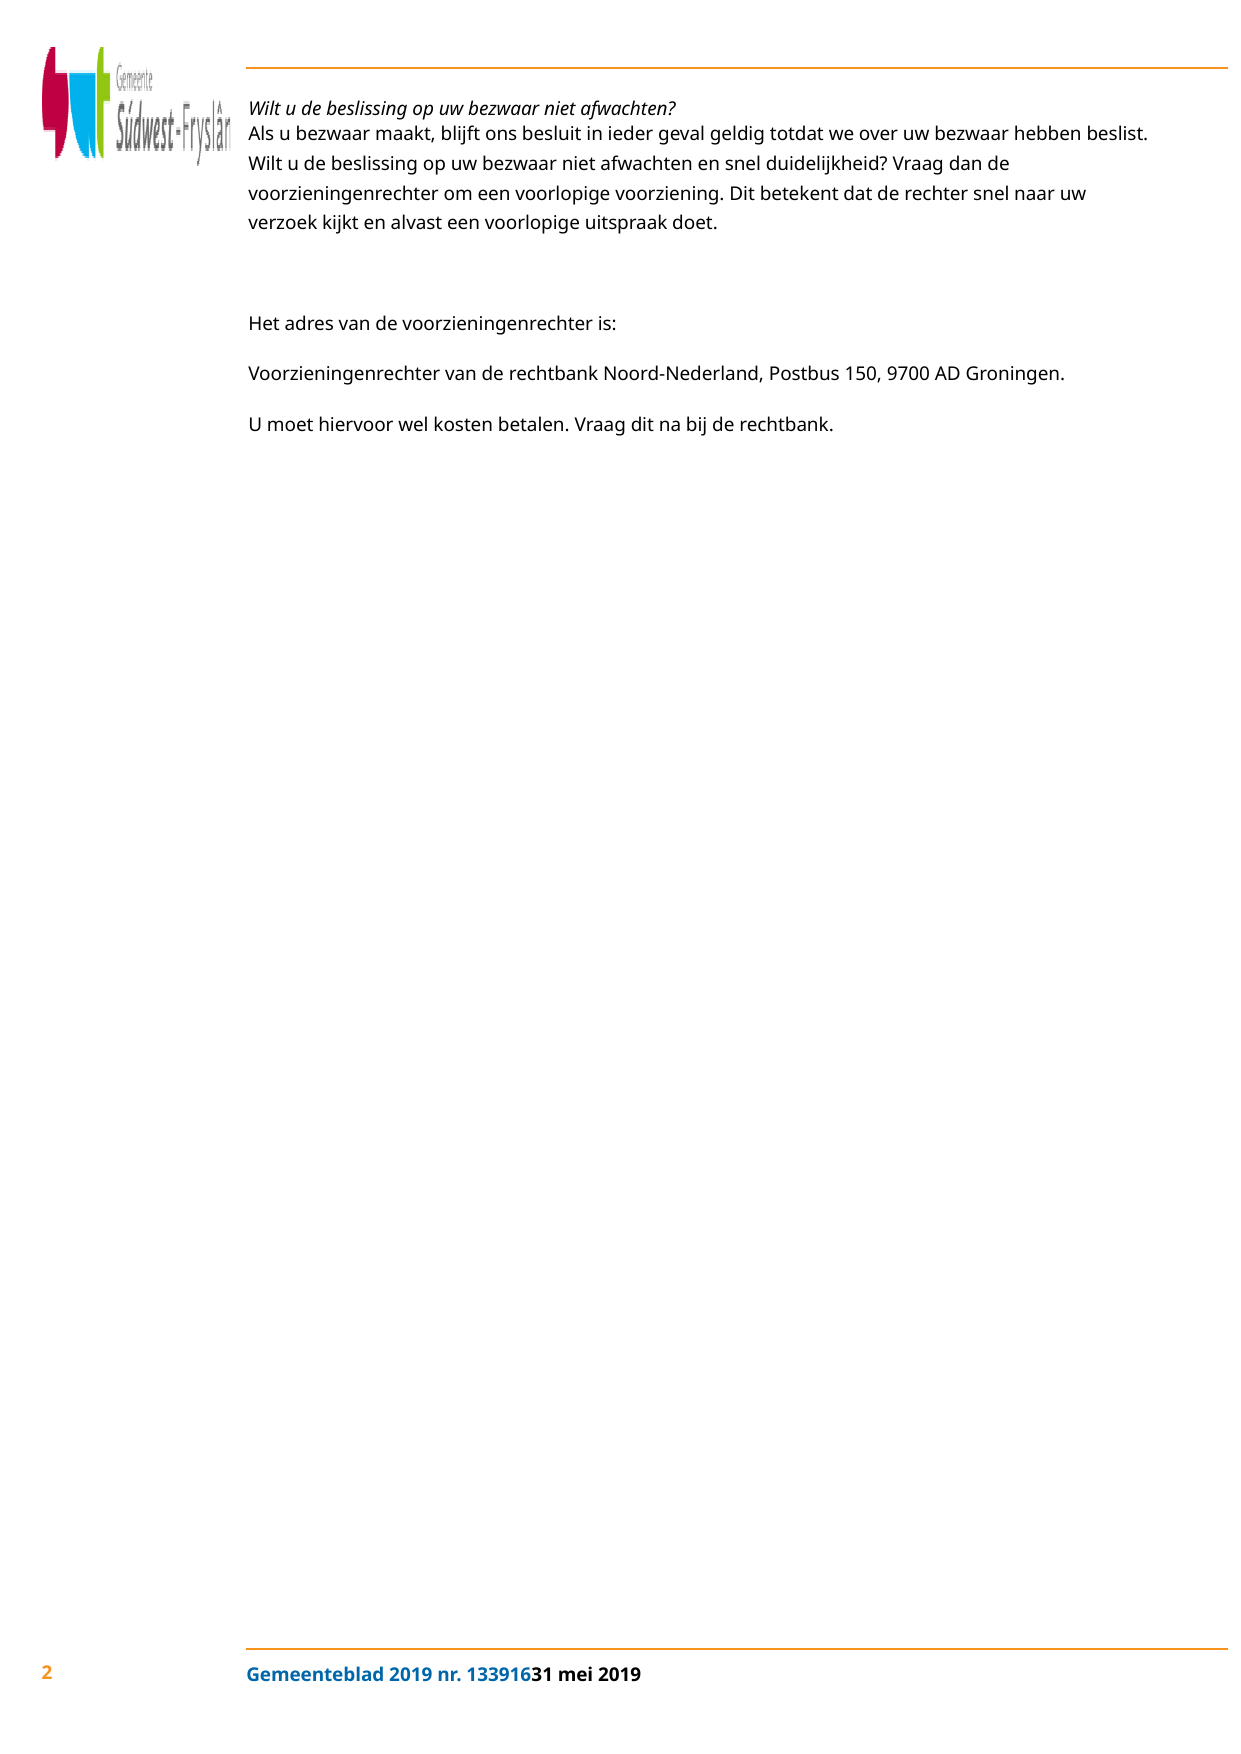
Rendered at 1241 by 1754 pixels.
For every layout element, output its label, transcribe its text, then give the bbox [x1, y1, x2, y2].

text Het adres van de voorzieningenrechter is: [248, 310, 1152, 336]
text Als u bezwaar maakt, blijft ons besluit in ieder geval geldig totdat we over uw bezwaar hebben beslist. Wilt u de beslissing op uw bezwaar niet afwachten en snel duidelijkheid? Vraag dan de voorzieningenrechter om een voorlopige voorziening. Dit betekent dat de rechter snel naar uw verzoek kijkt en alvast een voorlopige uitspraak doet. [248, 121, 1152, 235]
text Voorzieningenrechter van de rechtbank Noord-Nederland, Postbus 150, 9700 AD Groningen. [248, 361, 1152, 386]
picture [41, 47, 231, 172]
text U moet hiervoor wel kosten betalen. Vraag dit na bij de rechtbank. [248, 411, 1152, 437]
text Wilt u de beslissing op uw bezwaar niet afwachten? [248, 95, 1152, 121]
